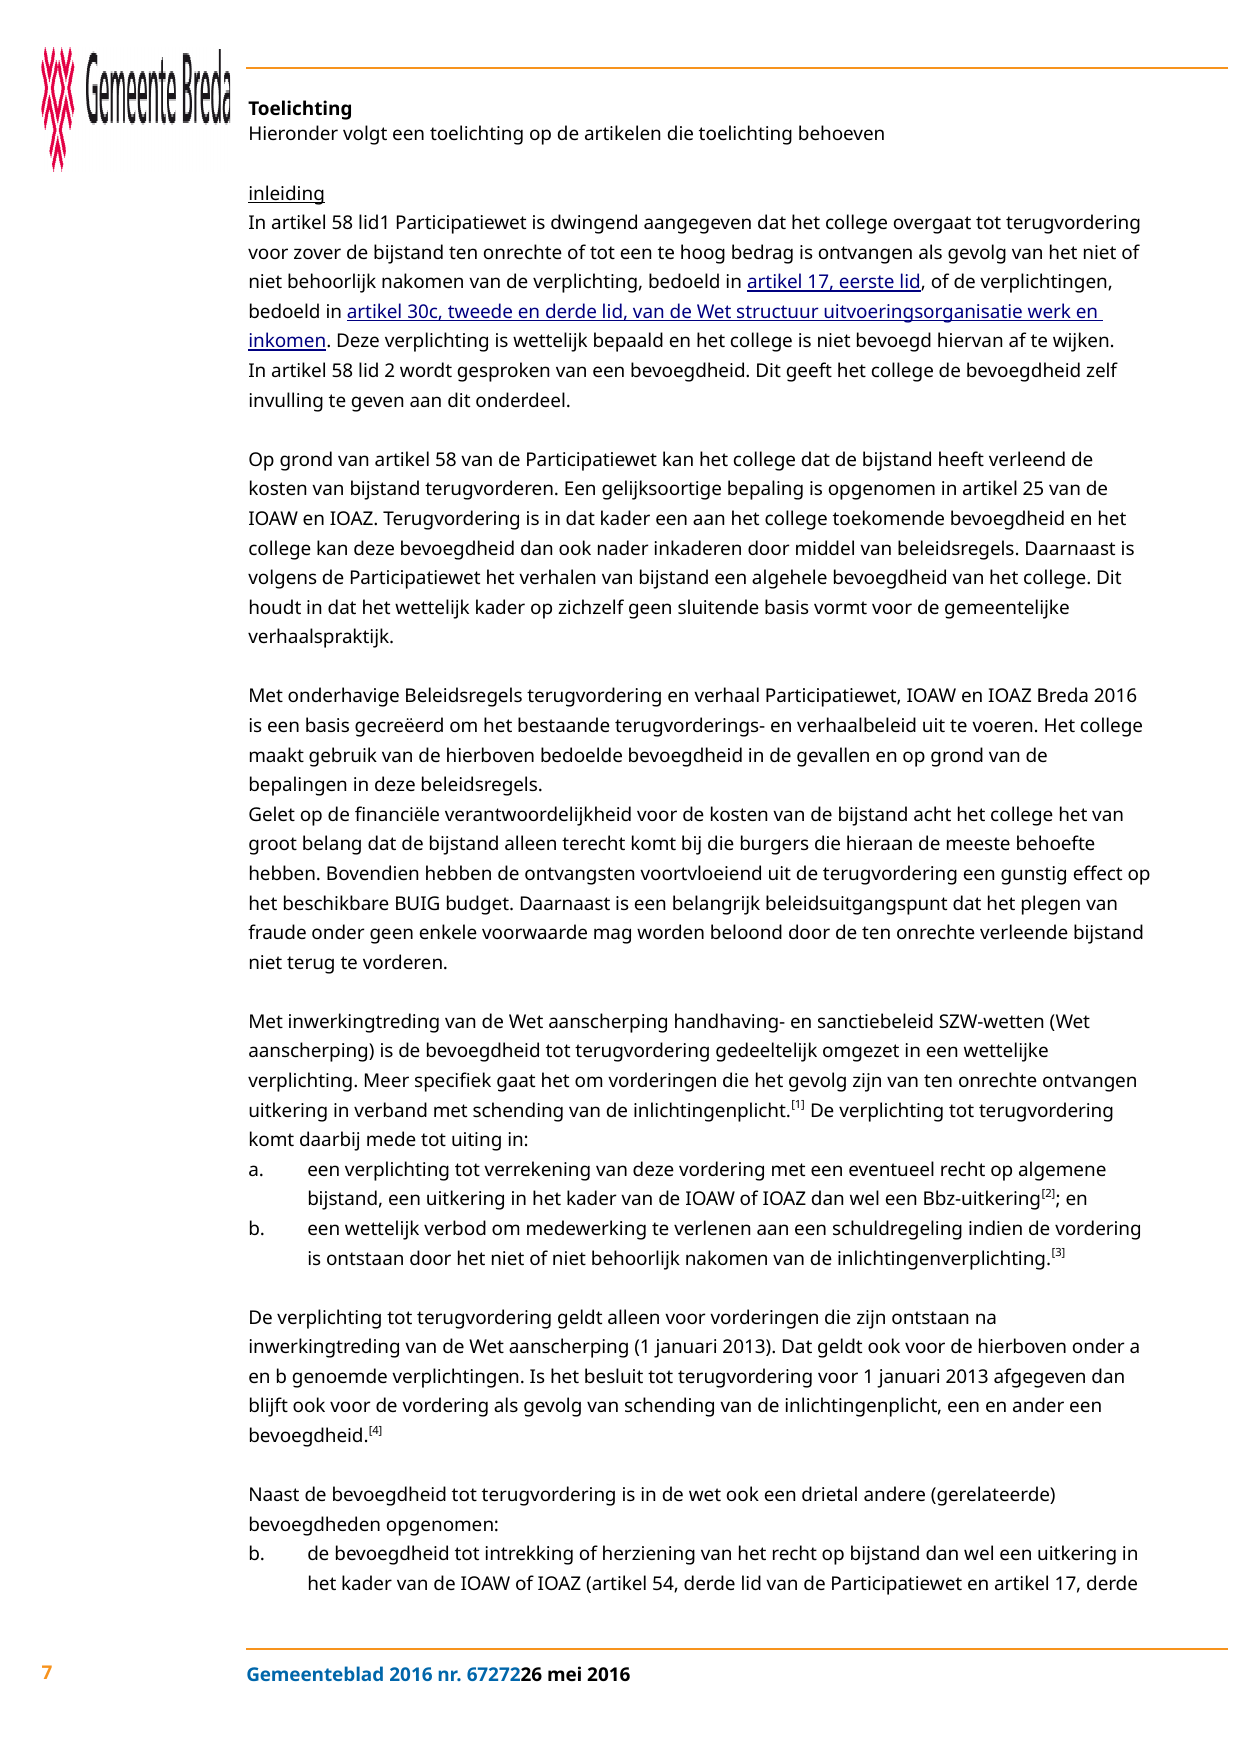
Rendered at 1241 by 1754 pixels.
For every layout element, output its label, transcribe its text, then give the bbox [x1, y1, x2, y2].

text In artikel 58 lid 2 wordt gesproken van een bevoegdheid. Dit geeft het college de bevoegdheid zelf invulling te geven aan dit onderdeel. [248, 357, 1152, 413]
list de bevoegdheid tot intrekking of herziening van het recht op bijstand dan wel een uitkering in het kader van de IOAW of IOAZ (artikel 54, derde lid van de Participatiewet en artikel 17, derde [248, 1541, 1152, 1596]
text In artikel 58 lid1 Participatiewet is dwingend aangegeven dat het college overgaat tot terugvordering voor zover de bijstand ten onrechte of tot een te hoog bedrag is ontvangen als gevolg van het niet of niet behoorlijk nakomen van de verplichting, bedoeld in artikel 17, eerste lid, of de verplichtingen, bedoeld in artikel 30c, tweede en derde lid, van de Wet structuur uitvoeringsorganisatie werk en inkomen. Deze verplichting is wettelijk bepaald en het college is niet bevoegd hiervan af te wijken. [248, 209, 1152, 353]
text Met inwerkingtreding van de Wet aanscherping handhaving- en sanctiebeleid SZW-wetten (Wet aanscherping) is de bevoegdheid tot terugvordering gedeeltelijk omgezet in een wettelijke verplichting. Meer specifiek gaat het om vorderingen die het gevolg zijn van ten onrechte ontvangen uitkering in verband met schending van de inlichtingenplicht.[1] De verplichting tot terugvordering komt daarbij mede tot uiting in: [248, 1008, 1152, 1152]
text De verplichting tot terugvordering geldt alleen voor vorderingen die zijn ontstaan na inwerkingtreding van de Wet aanscherping (1 januari 2013). Dat geldt ook voor de hierboven onder a en b genoemde verplichtingen. Is het besluit tot terugvordering voor 1 januari 2013 afgegeven dan blijft ook voor de vordering als gevolg van schending van de inlichtingenplicht, een en ander een bevoegdheid.[4] [248, 1304, 1152, 1448]
text Naast de bevoegdheid tot terugvordering is in de wet ook een drietal andere (gerelateerde) bevoegdheden opgenomen: [248, 1481, 1152, 1537]
text Hieronder volgt een toelichting op de artikelen die toelichting behoeven [248, 121, 1152, 146]
text inleiding [248, 180, 1152, 206]
text Toelichting [248, 95, 1152, 121]
text Gelet op de financiële verantwoordelijkheid voor de kosten van de bijstand acht het college het van groot belang dat de bijstand alleen terecht komt bij die burgers die hieraan de meeste behoefte hebben. Bovendien hebben de ontvangsten voortvloeiend uit de terugvordering een gunstig effect op het beschikbare BUIG budget. Daarnaast is een belangrijk beleidsuitgangspunt dat het plegen van fraude onder geen enkele voorwaarde mag worden beloond door de ten onrechte verleende bijstand niet terug te vorderen. [248, 801, 1152, 975]
list een wettelijk verbod om medewerking te verlenen aan een schuldregeling indien de vordering is ontstaan door het niet of niet behoorlijk nakomen van de inlichtingenverplichting.[3] [248, 1215, 1152, 1271]
list een verplichting tot verrekening van deze vordering met een eventueel recht op algemene bijstand, een uitkering in het kader van de IOAW of IOAZ dan wel een Bbz-uitkering[2]; en [248, 1156, 1152, 1211]
picture [41, 47, 231, 172]
text Met onderhavige Beleidsregels terugvordering en verhaal Participatiewet, IOAW en IOAZ Breda 2016 is een basis gecreëerd om het bestaande terugvorderings- en verhaalbeleid uit te voeren. Het college maakt gebruik van de hierboven bedoelde bevoegdheid in de gevallen en op grond van de bepalingen in deze beleidsregels. [248, 683, 1152, 797]
text Op grond van artikel 58 van de Participatiewet kan het college dat de bijstand heeft verleend de kosten van bijstand terugvorderen. Een gelijksoortige bepaling is opgenomen in artikel 25 van de IOAW en IOAZ. Terugvordering is in dat kader een aan het college toekomende bevoegdheid en het college kan deze bevoegdheid dan ook nader inkaderen door middel van beleidsregels. Daarnaast is volgens de Participatiewet het verhalen van bijstand een algehele bevoegdheid van het college. Dit houdt in dat het wettelijk kader op zichzelf geen sluitende basis vormt voor de gemeentelijke verhaalspraktijk. [248, 446, 1152, 649]
